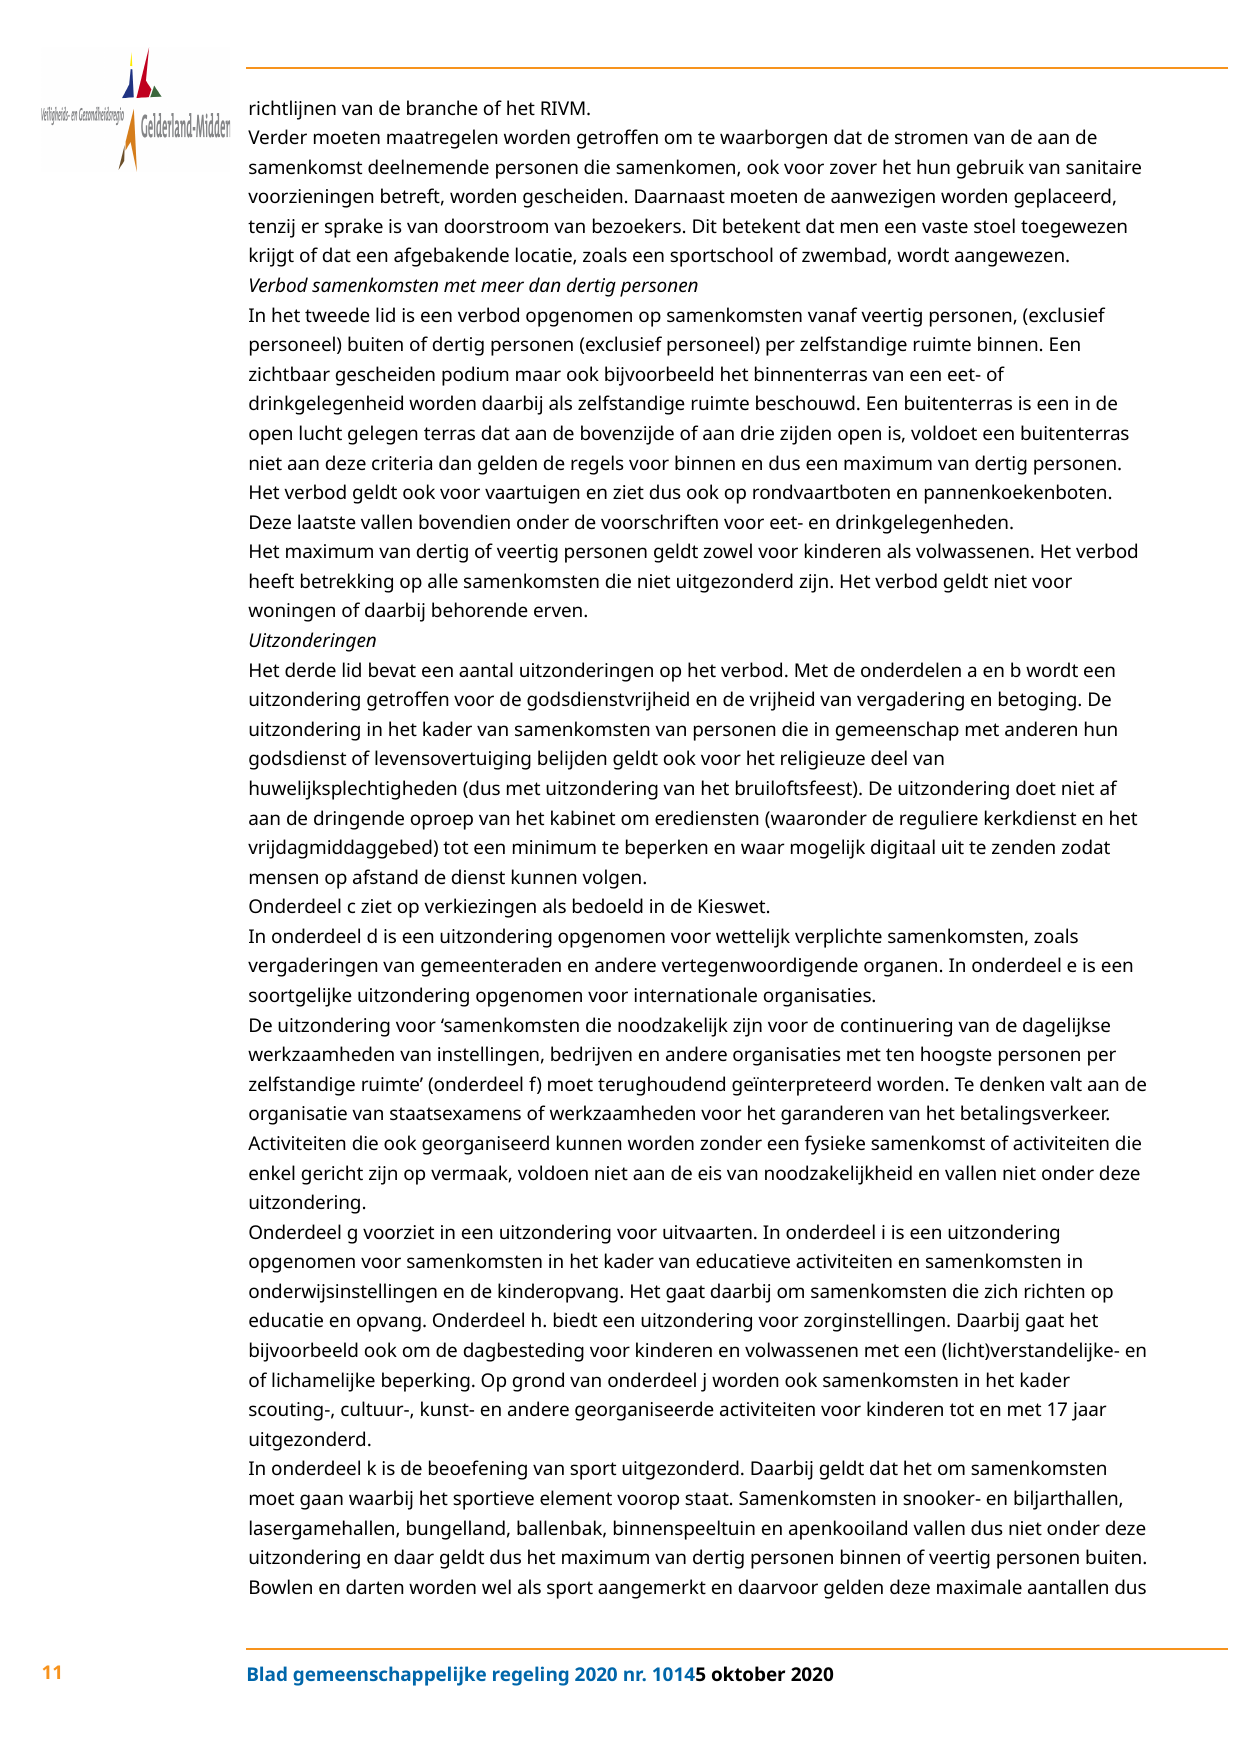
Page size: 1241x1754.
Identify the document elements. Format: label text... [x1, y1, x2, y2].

text richtlijnen van de branche of het RIVM. [248, 95, 1152, 121]
text Het maximum van dertig of veertig personen geldt zowel voor kinderen als volwassenen. Het verbod heeft betrekking op alle samenkomsten die niet uitgezonderd zijn. Het verbod geldt niet voor woningen of daarbij behorende erven. [248, 538, 1152, 623]
text Verbod samenkomsten met meer dan dertig personen [248, 272, 1152, 298]
text Het derde lid bevat een aantal uitzonderingen op het verbod. Met de onderdelen a en b wordt een uitzondering getroffen voor de godsdienstvrijheid en de vrijheid van vergadering en betoging. De uitzondering in het kader van samenkomsten van personen die in gemeenschap met anderen hun godsdienst of levensovertuiging belijden geldt ook voor het religieuze deel van huwelijksplechtigheden (dus met uitzondering van het bruiloftsfeest). De uitzondering doet niet af aan de dringende oproep van het kabinet om erediensten (waaronder de reguliere kerkdienst en het vrijdagmiddaggebed) tot een minimum te beperken en waar mogelijk digitaal uit te zenden zodat mensen op afstand de dienst kunnen volgen. [248, 657, 1152, 890]
text In het tweede lid is een verbod opgenomen op samenkomsten vanaf veertig personen, (exclusief personeel) buiten of dertig personen (exclusief personeel) per zelfstandige ruimte binnen. Een zichtbaar gescheiden podium maar ook bijvoorbeeld het binnenterras van een eet- of drinkgelegenheid worden daarbij als zelfstandige ruimte beschouwd. Een buitenterras is een in de open lucht gelegen terras dat aan de bovenzijde of aan drie zijden open is, voldoet een buitenterras niet aan deze criteria dan gelden de regels voor binnen en dus een maximum van dertig personen. Het verbod geldt ook voor vaartuigen en ziet dus ook op rondvaartboten en pannenkoekenboten. Deze laatste vallen bovendien onder de voorschriften voor eet- en drinkgelegenheden. [248, 302, 1152, 535]
text De uitzondering voor ‘samenkomsten die noodzakelijk zijn voor de continuering van de dagelijkse werkzaamheden van instellingen, bedrijven en andere organisaties met ten hoogste personen per zelfstandige ruimte’ (onderdeel f) moet terughoudend geïnterpreteerd worden. Te denken valt aan de organisatie van staatsexamens of werkzaamheden voor het garanderen van het betalingsverkeer. Activiteiten die ook georganiseerd kunnen worden zonder een fysieke samenkomst of activiteiten die enkel gericht zijn op vermaak, voldoen niet aan de eis van noodzakelijkheid en vallen niet onder deze uitzondering. [248, 1012, 1152, 1215]
picture [41, 47, 231, 172]
text Onderdeel g voorziet in een uitzondering voor uitvaarten. In onderdeel i is een uitzondering opgenomen voor samenkomsten in het kader van educatieve activiteiten en samenkomsten in onderwijsinstellingen en de kinderopvang. Het gaat daarbij om samenkomsten die zich richten op educatie en opvang. Onderdeel h. biedt een uitzondering voor zorginstellingen. Daarbij gaat het bijvoorbeeld ook om de dagbesteding voor kinderen en volwassenen met een (licht)verstandelijke- en of lichamelijke beperking. Op grond van onderdeel j worden ook samenkomsten in het kader scouting-, cultuur-, kunst- en andere georganiseerde activiteiten voor kinderen tot en met 17 jaar uitgezonderd. [248, 1219, 1152, 1452]
text Uitzonderingen [248, 627, 1152, 653]
text Onderdeel c ziet op verkiezingen als bedoeld in de Kieswet. [248, 893, 1152, 919]
text In onderdeel d is een uitzondering opgenomen voor wettelijk verplichte samenkomsten, zoals vergaderingen van gemeenteraden en andere vertegenwoordigende organen. In onderdeel e is een soortgelijke uitzondering opgenomen voor internationale organisaties. [248, 923, 1152, 1008]
text Verder moeten maatregelen worden getroffen om te waarborgen dat de stromen van de aan de samenkomst deelnemende personen die samenkomen, ook voor zover het hun gebruik van sanitaire voorzieningen betreft, worden gescheiden. Daarnaast moeten de aanwezigen worden geplaceerd, tenzij er sprake is van doorstroom van bezoekers. Dit betekent dat men een vaste stoel toegewezen krijgt of dat een afgebakende locatie, zoals een sportschool of zwembad, wordt aangewezen. [248, 124, 1152, 268]
text In onderdeel k is de beoefening van sport uitgezonderd. Daarbij geldt dat het om samenkomsten moet gaan waarbij het sportieve element voorop staat. Samenkomsten in snooker- en biljarthallen, lasergamehallen, bungelland, ballenbak, binnenspeeltuin en apenkooiland vallen dus niet onder deze uitzondering en daar geldt dus het maximum van dertig personen binnen of veertig personen buiten. Bowlen en darten worden wel als sport aangemerkt en daarvoor gelden deze maximale aantallen dus [248, 1456, 1152, 1600]
